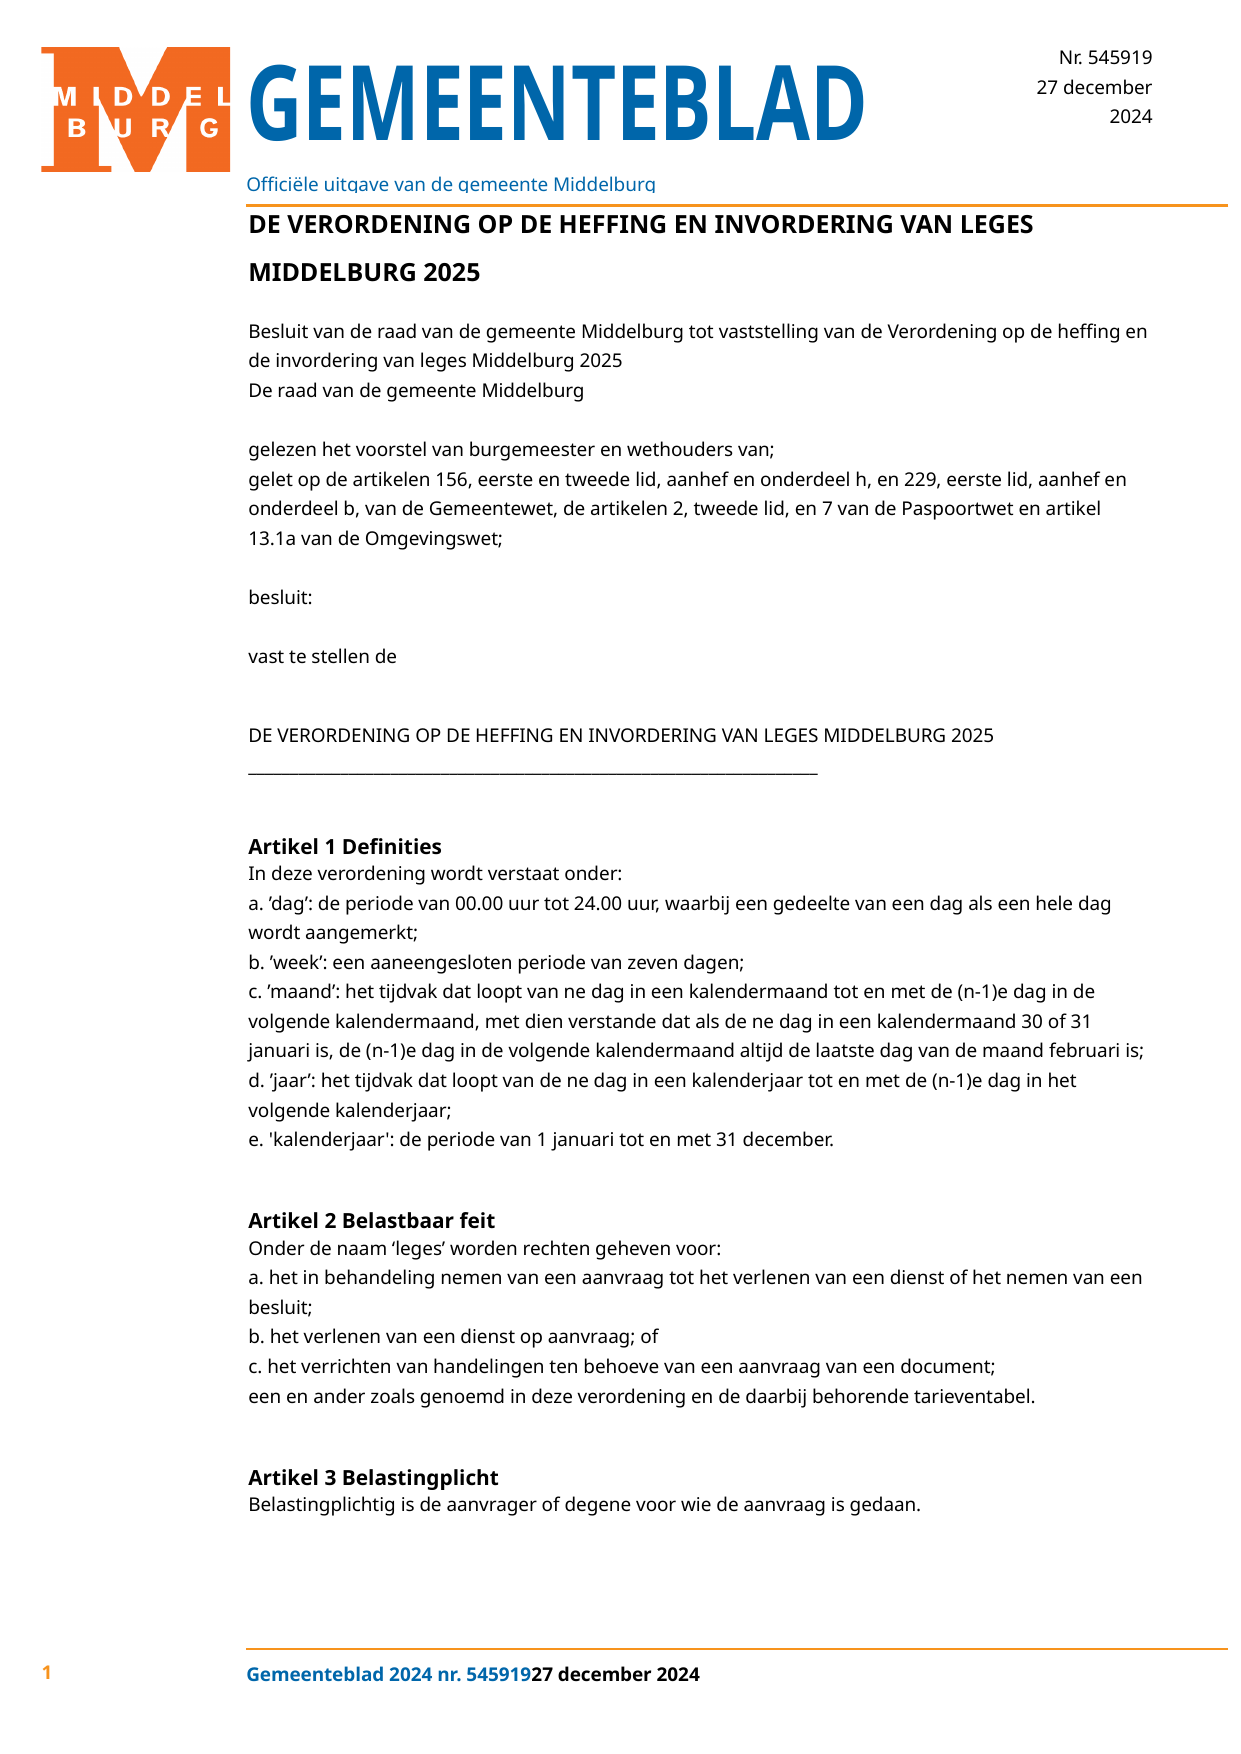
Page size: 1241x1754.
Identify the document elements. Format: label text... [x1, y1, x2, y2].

text DE VERORDENING OP DE HEFFING EN INVORDERING VAN LEGES MIDDELBURG 2025 [248, 722, 1152, 748]
text DE VERORDENING OP DE HEFFING EN INVORDERING VAN LEGES MIDDELBURG 2025 [248, 207, 1152, 288]
text Artikel 3 Belastingplicht [248, 1463, 1152, 1491]
text Besluit van de raad van de gemeente Middelburg tot vaststelling van de Verordening op de heffing en de invordering van leges Middelburg 2025 [248, 318, 1152, 373]
text ____________________________________________________________________ [248, 752, 1152, 777]
text gelezen het voorstel van burgemeester en wethouders van; [248, 436, 1152, 462]
text b. het verlenen van een dienst op aanvraag; of [248, 1324, 1152, 1349]
text De raad van de gemeente Middelburg [248, 377, 1152, 403]
text c. het verrichten van handelingen ten behoeve van een aanvraag van een document; [248, 1353, 1152, 1379]
picture [41, 47, 231, 172]
text besluit: [248, 584, 1152, 610]
text c. ’maand’: het tijdvak dat loopt van ne dag in een kalendermaand tot en met de (n-1)e dag in de volgende kalendermaand, met dien verstande dat als de ne dag in een kalendermaand 30 of 31 januari is, de (n-1)e dag in de volgende kalendermaand altijd de laatste dag van de maand februari is; [248, 978, 1152, 1063]
text d. ’jaar’: het tijdvak dat loopt van de ne dag in een kalenderjaar tot en met de (n-1)e dag in het volgende kalenderjaar; [248, 1067, 1152, 1123]
text gelet op de artikelen 156, eerste en tweede lid, aanhef en onderdeel h, en 229, eerste lid, aanhef en onderdeel b, van de Gemeentewet, de artikelen 2, tweede lid, en 7 van de Paspoortwet en artikel 13.1a van de Omgevingswet; [248, 466, 1152, 551]
text vast te stellen de [248, 643, 1152, 669]
text e. 'kalenderjaar': de periode van 1 januari tot en met 31 december. [248, 1126, 1152, 1152]
text a. het in behandeling nemen van een aanvraag tot het verlenen van een dienst of het nemen van een besluit; [248, 1264, 1152, 1320]
text Artikel 2 Belastbaar feit [248, 1206, 1152, 1235]
text een en ander zoals genoemd in deze verordening en de daarbij behorende tarieventabel. [248, 1383, 1152, 1408]
text a. ’dag’: de periode van 00.00 uur tot 24.00 uur, waarbij een gedeelte van een dag als een hele dag wordt aangemerkt; [248, 890, 1152, 945]
text b. ’week’: een aaneengesloten periode van zeven dagen; [248, 949, 1152, 975]
text Artikel 1 Definities [248, 832, 1152, 860]
text Belastingplichtig is de aanvrager of degene voor wie de aanvraag is gedaan. [248, 1491, 1152, 1517]
text In deze verordening wordt verstaat onder: [248, 860, 1152, 886]
text Onder de naam ‘leges’ worden rechten geheven voor: [248, 1235, 1152, 1261]
